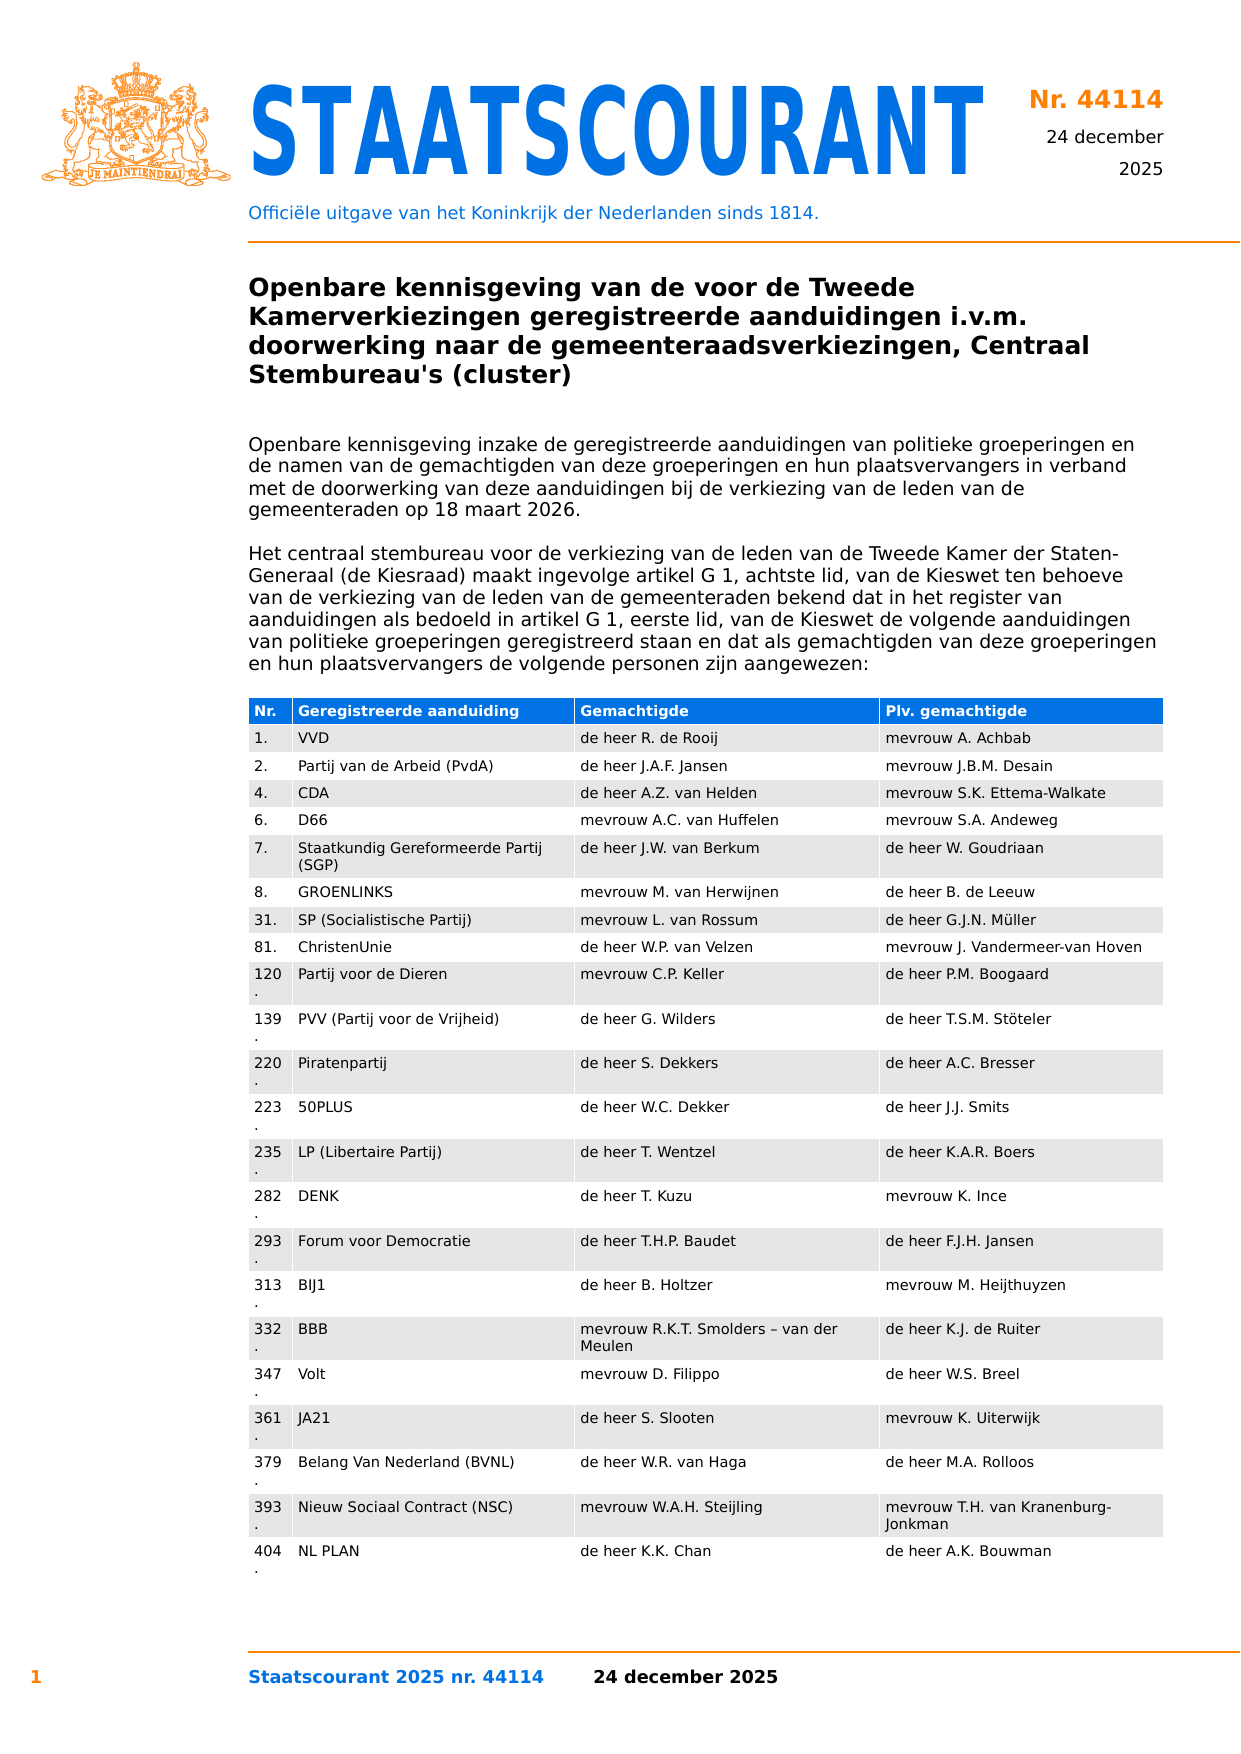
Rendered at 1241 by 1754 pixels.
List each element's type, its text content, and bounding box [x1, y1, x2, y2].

table_cell 50PLUS [293, 1095, 574, 1138]
table_cell 223. [249, 1095, 292, 1138]
table_cell 282. [249, 1184, 292, 1227]
picture [41, 62, 231, 186]
table_cell Partij voor de Dieren [293, 962, 574, 1005]
table_cell de heer G. Wilders [575, 1006, 879, 1049]
table_cell 6. [249, 808, 292, 834]
table_cell de heer M.A. Rolloos [880, 1450, 1163, 1493]
table_cell de heer W.C. Dekker [575, 1095, 879, 1138]
table_cell DENK [293, 1184, 574, 1227]
table_cell de heer J.W. van Berkum [575, 835, 879, 878]
table_cell 313. [249, 1272, 292, 1316]
table_cell de heer S. Dekkers [575, 1050, 879, 1094]
table_cell Partij van de Arbeid (PvdA) [293, 753, 574, 779]
table_cell 220. [249, 1050, 292, 1094]
table_cell 361. [249, 1405, 292, 1449]
table_cell de heer P.M. Boogaard [880, 962, 1163, 1005]
table_header Nr. 44114 [998, 62, 1240, 121]
table_cell Volt [293, 1361, 574, 1404]
table_cell 235. [249, 1139, 292, 1182]
table_cell mevrouw J.B.M. Desain [880, 753, 1163, 779]
table_cell 4. [249, 780, 292, 807]
table_cell JA21 [293, 1405, 574, 1449]
table_cell mevrouw A. Achbab [880, 725, 1163, 752]
table_cell 347. [249, 1361, 292, 1404]
table_cell de heer T. Kuzu [575, 1184, 879, 1227]
table_cell mevrouw C.P. Keller [575, 962, 879, 1005]
table_cell 8. [249, 879, 292, 906]
table_header STAATSCOURANT [248, 62, 998, 203]
table_cell Belang Van Nederland (BVNL) [293, 1450, 574, 1493]
table_cell mevrouw W.A.H. Steijling [575, 1494, 879, 1537]
table_cell de heer B. Holtzer [575, 1272, 879, 1316]
table_cell de heer W.P. van Velzen [575, 934, 879, 961]
table_cell 81. [249, 934, 292, 961]
table_cell D66 [293, 808, 574, 834]
table_cell 393. [249, 1494, 292, 1537]
table_header Nr. [249, 698, 292, 724]
table_cell mevrouw R.K.T. Smolders – van der Meulen [575, 1317, 879, 1360]
table_cell mevrouw S.A. Andeweg [880, 808, 1163, 834]
table_header [25, 62, 248, 241]
table_cell GROENLINKS [293, 879, 574, 906]
table_cell 2025 [998, 153, 1240, 203]
table_cell Staatkundig Gereformeerde Partij (SGP) [293, 835, 574, 878]
table_cell PVV (Partij voor de Vrijheid) [293, 1006, 574, 1049]
table_cell de heer F.J.H. Jansen [880, 1228, 1163, 1271]
table_cell de heer A.C. Bresser [880, 1050, 1163, 1094]
table_cell de heer T. Wentzel [575, 1139, 879, 1182]
table_cell de heer B. de Leeuw [880, 879, 1163, 906]
table_cell 293. [249, 1228, 292, 1271]
table_cell de heer S. Slooten [575, 1405, 879, 1449]
table_cell 1. [249, 725, 292, 752]
subtitle Openbare kennisgeving van de voor de Tweede Kamerverkiezingen geregistreerde aanduidingen i.v.m. doorwerking naar de gemeenteraadsverkiezingen, Centraal Stembureau's (cluster) [248, 273, 1163, 390]
table_cell de heer R. de Rooij [575, 725, 879, 752]
table_cell de heer A.Z. van Helden [575, 780, 879, 807]
table_header Gemachtigde [575, 698, 879, 724]
table_cell mevrouw J. Vandermeer-van Hoven [880, 934, 1163, 961]
table_cell mevrouw K. Ince [880, 1184, 1163, 1227]
table_cell mevrouw A.C. van Huffelen [575, 808, 879, 834]
table_cell Nieuw Sociaal Contract (NSC) [293, 1494, 574, 1537]
table_cell de heer T.H.P. Baudet [575, 1228, 879, 1271]
table_cell Piratenpartij [293, 1050, 574, 1094]
table_cell de heer W.R. van Haga [575, 1450, 879, 1493]
table_cell mevrouw M. Heijthuyzen [880, 1272, 1163, 1316]
table_cell de heer K.J. de Ruiter [880, 1317, 1163, 1360]
text Openbare kennisgeving inzake de geregistreerde aanduidingen van politieke groeperingen en de namen van de gemachtigden van deze groeperingen en hun plaatsvervangers in verband met de doorwerking van deze aanduidingen bij de verkiezing van de leden van de gemeenteraden op 18 maart 2026. [248, 433, 1163, 521]
table_cell mevrouw S.K. Ettema-Walkate [880, 780, 1163, 807]
table_cell de heer J.J. Smits [880, 1095, 1163, 1138]
table_cell de heer K.K. Chan [575, 1539, 879, 1582]
table_cell 139. [249, 1006, 292, 1049]
text Het centraal stembureau voor de verkiezing van de leden van de Tweede Kamer der Staten-Generaal (de Kiesraad) maakt ingevolge artikel G 1, achtste lid, van de Kieswet ten behoeve van de verkiezing van de leden van de gemeenteraden bekend dat in het register van aanduidingen als bedoeld in artikel G 1, eerste lid, van de Kieswet de volgende aanduidingen van politieke groeperingen geregistreerd staan en dat als gemachtigden van deze groeperingen en hun plaatsvervangers de volgende personen zijn aangewezen: [248, 543, 1163, 675]
table_cell de heer W.S. Breel [880, 1361, 1163, 1404]
table_cell ChristenUnie [293, 934, 574, 961]
table_cell de heer A.K. Bouwman [880, 1539, 1163, 1582]
table_cell SP (Socialistische Partij) [293, 907, 574, 933]
table_cell mevrouw T.H. van Kranenburg-Jonkman [880, 1494, 1163, 1537]
table_cell mevrouw L. van Rossum [575, 907, 879, 933]
table_cell NL PLAN [293, 1539, 574, 1582]
table_cell BIJ1 [293, 1272, 574, 1316]
table_cell 2. [249, 753, 292, 779]
table_cell mevrouw K. Uiterwijk [880, 1405, 1163, 1449]
table_cell CDA [293, 780, 574, 807]
table_cell BBB [293, 1317, 574, 1360]
table_cell 379. [249, 1450, 292, 1493]
table_cell 7. [249, 835, 292, 878]
table_cell Officiële uitgave van het Koninkrijk der Nederlanden sinds 1814. [248, 203, 1240, 241]
table_cell LP (Libertaire Partij) [293, 1139, 574, 1182]
table_cell 31. [249, 907, 292, 933]
table_cell Forum voor Democratie [293, 1228, 574, 1271]
table_cell mevrouw M. van Herwijnen [575, 879, 879, 906]
table_cell 332. [249, 1317, 292, 1360]
table_cell 404. [249, 1539, 292, 1582]
table_cell mevrouw D. Filippo [575, 1361, 879, 1404]
table_cell de heer K.A.R. Boers [880, 1139, 1163, 1182]
table_cell de heer W. Goudriaan [880, 835, 1163, 878]
table_header Plv. gemachtigde [880, 698, 1163, 724]
table_cell de heer T.S.M. Stöteler [880, 1006, 1163, 1049]
table_cell de heer G.J.N. Müller [880, 907, 1163, 933]
table_cell de heer J.A.F. Jansen [575, 753, 879, 779]
table_cell VVD [293, 725, 574, 752]
table_cell 24 december [998, 121, 1240, 153]
table_cell 120. [249, 962, 292, 1005]
table_header Geregistreerde aanduiding [293, 698, 574, 724]
